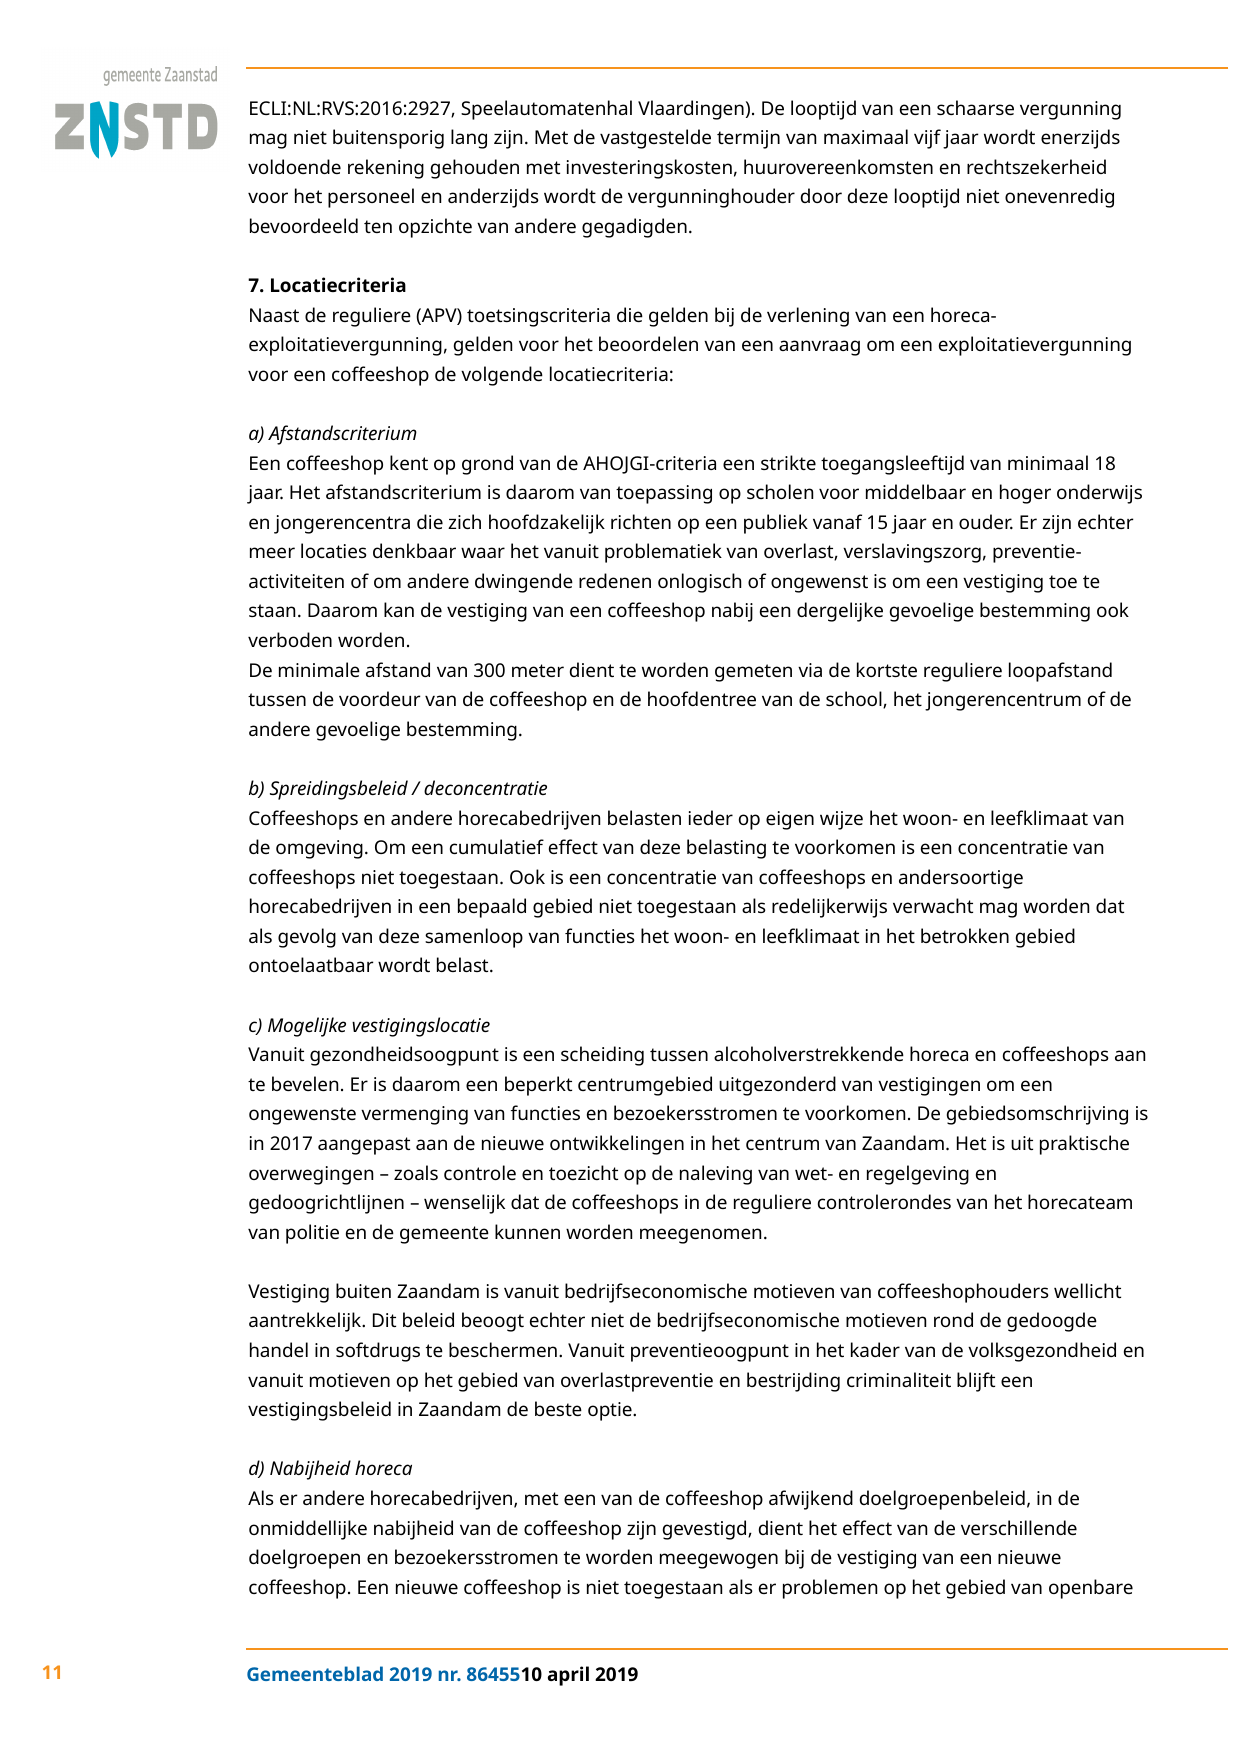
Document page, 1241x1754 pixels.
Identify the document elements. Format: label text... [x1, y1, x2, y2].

text Als er andere horecabedrijven, met een van de coffeeshop afwijkend doelgroepenbeleid, in de onmiddellijke nabijheid van de coffeeshop zijn gevestigd, dient het effect van de verschillende doelgroepen en bezoekersstromen te worden meegewogen bij de vestiging van een nieuwe coffeeshop. Een nieuwe coffeeshop is niet toegestaan als er problemen op het gebied van openbare [248, 1485, 1152, 1600]
text Naast de reguliere (APV) toetsingscriteria die gelden bij de verlening van een horeca-exploitatievergunning, gelden voor het beoordelen van een aanvraag om een exploitatievergunning voor een coffeeshop de volgende locatiecriteria: [248, 302, 1152, 387]
text Vestiging buiten Zaandam is vanuit bedrijfseconomische motieven van coffeeshophouders wellicht aantrekkelijk. Dit beleid beoogt echter niet de bedrijfseconomische motieven rond de gedoogde handel in softdrugs te beschermen. Vanuit preventieoogpunt in het kader van de volksgezondheid en vanuit motieven op het gebied van overlastpreventie en bestrijding criminaliteit blijft een vestigingsbeleid in Zaandam de beste optie. [248, 1278, 1152, 1422]
text b) Spreidingsbeleid / deconcentratie [248, 775, 1152, 801]
text 7. Locatiecriteria [248, 272, 1152, 298]
picture [41, 47, 231, 172]
text ECLI:NL:RVS:2016:2927, Speelautomatenhal Vlaardingen). De looptijd van een schaarse vergunning mag niet buitensporig lang zijn. Met de vastgestelde termijn van maximaal vijf jaar wordt enerzijds voldoende rekening gehouden met investeringskosten, huurovereenkomsten en rechtszekerheid voor het personeel en anderzijds wordt de vergunninghouder door deze looptijd niet onevenredig bevoordeeld ten opzichte van andere gegadigden. [248, 95, 1152, 239]
text d) Nabijheid horeca [248, 1456, 1152, 1481]
text De minimale afstand van 300 meter dient te worden gemeten via de kortste reguliere loopafstand tussen de voordeur van de coffeeshop en de hoofdentree van de school, het jongerencentrum of de andere gevoelige bestemming. [248, 657, 1152, 742]
text a) Afstandscriterium [248, 420, 1152, 446]
text Vanuit gezondheidsoogpunt is een scheiding tussen alcoholverstrekkende horeca en coffeeshops aan te bevelen. Er is daarom een beperkt centrumgebied uitgezonderd van vestigingen om een ongewenste vermenging van functies en bezoekersstromen te voorkomen. De gebiedsomschrijving is in 2017 aangepast aan de nieuwe ontwikkelingen in het centrum van Zaandam. Het is uit praktische overwegingen – zoals controle en toezicht op de naleving van wet- en regelgeving en gedoogrichtlijnen – wenselijk dat de coffeeshops in de reguliere controlerondes van het horecateam van politie en de gemeente kunnen worden meegenomen. [248, 1041, 1152, 1245]
text c) Mogelijke vestigingslocatie [248, 1012, 1152, 1038]
text Coffeeshops en andere horecabedrijven belasten ieder op eigen wijze het woon- en leefklimaat van de omgeving. Om een cumulatief effect van deze belasting te voorkomen is een concentratie van coffeeshops niet toegestaan. Ook is een concentratie van coffeeshops en andersoortige horecabedrijven in een bepaald gebied niet toegestaan als redelijkerwijs verwacht mag worden dat als gevolg van deze samenloop van functies het woon- en leefklimaat in het betrokken gebied ontoelaatbaar wordt belast. [248, 805, 1152, 978]
text Een coffeeshop kent op grond van de AHOJGI-criteria een strikte toegangsleeftijd van minimaal 18 jaar. Het afstandscriterium is daarom van toepassing op scholen voor middelbaar en hoger onderwijs en jongerencentra die zich hoofdzakelijk richten op een publiek vanaf 15 jaar en ouder. Er zijn echter meer locaties denkbaar waar het vanuit problematiek van overlast, verslavingszorg, preventie-activiteiten of om andere dwingende redenen onlogisch of ongewenst is om een vestiging toe te staan. Daarom kan de vestiging van een coffeeshop nabij een dergelijke gevoelige bestemming ook verboden worden. [248, 450, 1152, 653]
